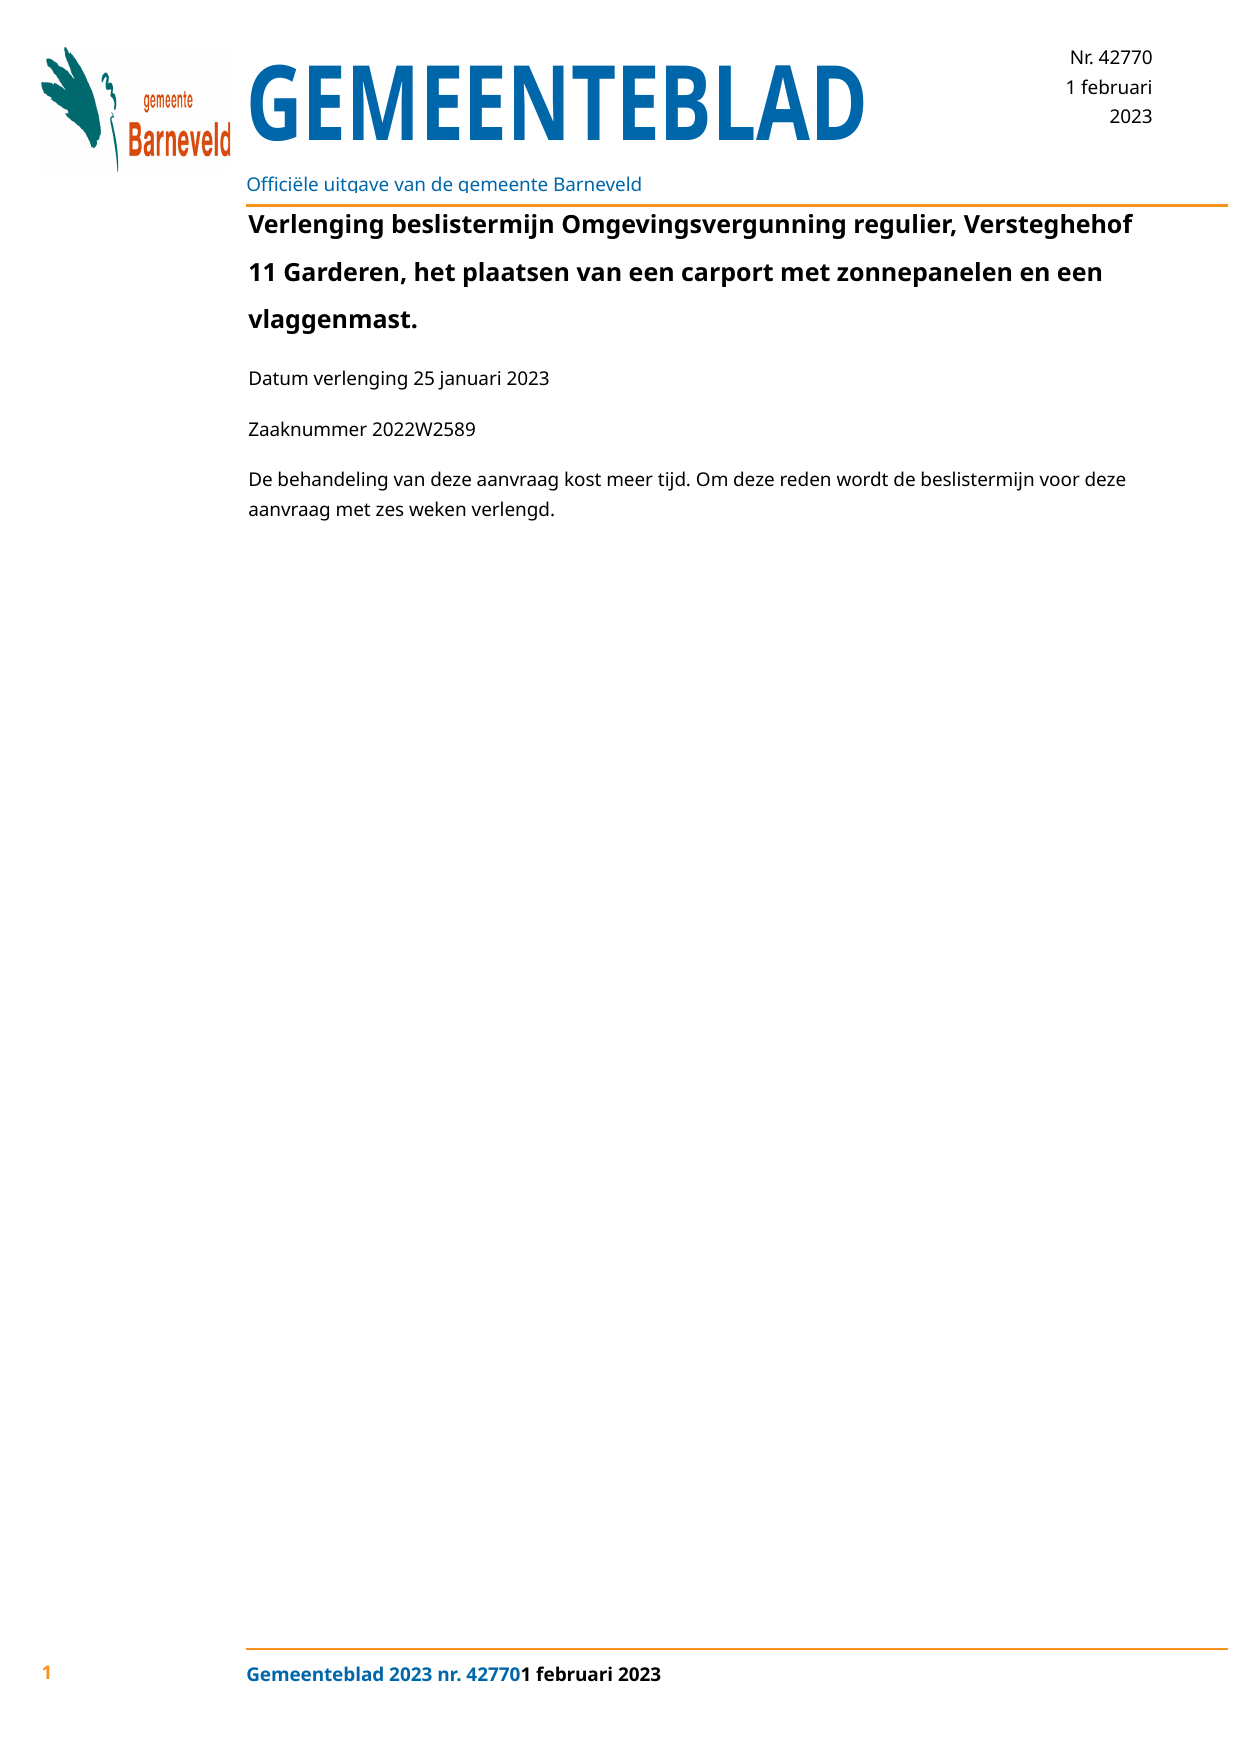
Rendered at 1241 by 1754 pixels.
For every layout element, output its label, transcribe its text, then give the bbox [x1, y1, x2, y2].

picture [41, 47, 231, 172]
text De behandeling van deze aanvraag kost meer tijd. Om deze reden wordt de beslistermijn voor deze aanvraag met zes weken verlengd. [248, 466, 1152, 522]
text Verlenging beslistermijn Omgevingsvergunning regulier, Versteghehof 11 Garderen, het plaatsen van een carport met zonnepanelen en een vlaggenmast. [248, 207, 1152, 336]
text Datum verlenging 25 januari 2023 [248, 366, 1152, 391]
text Zaaknummer 2022W2589 [248, 416, 1152, 442]
